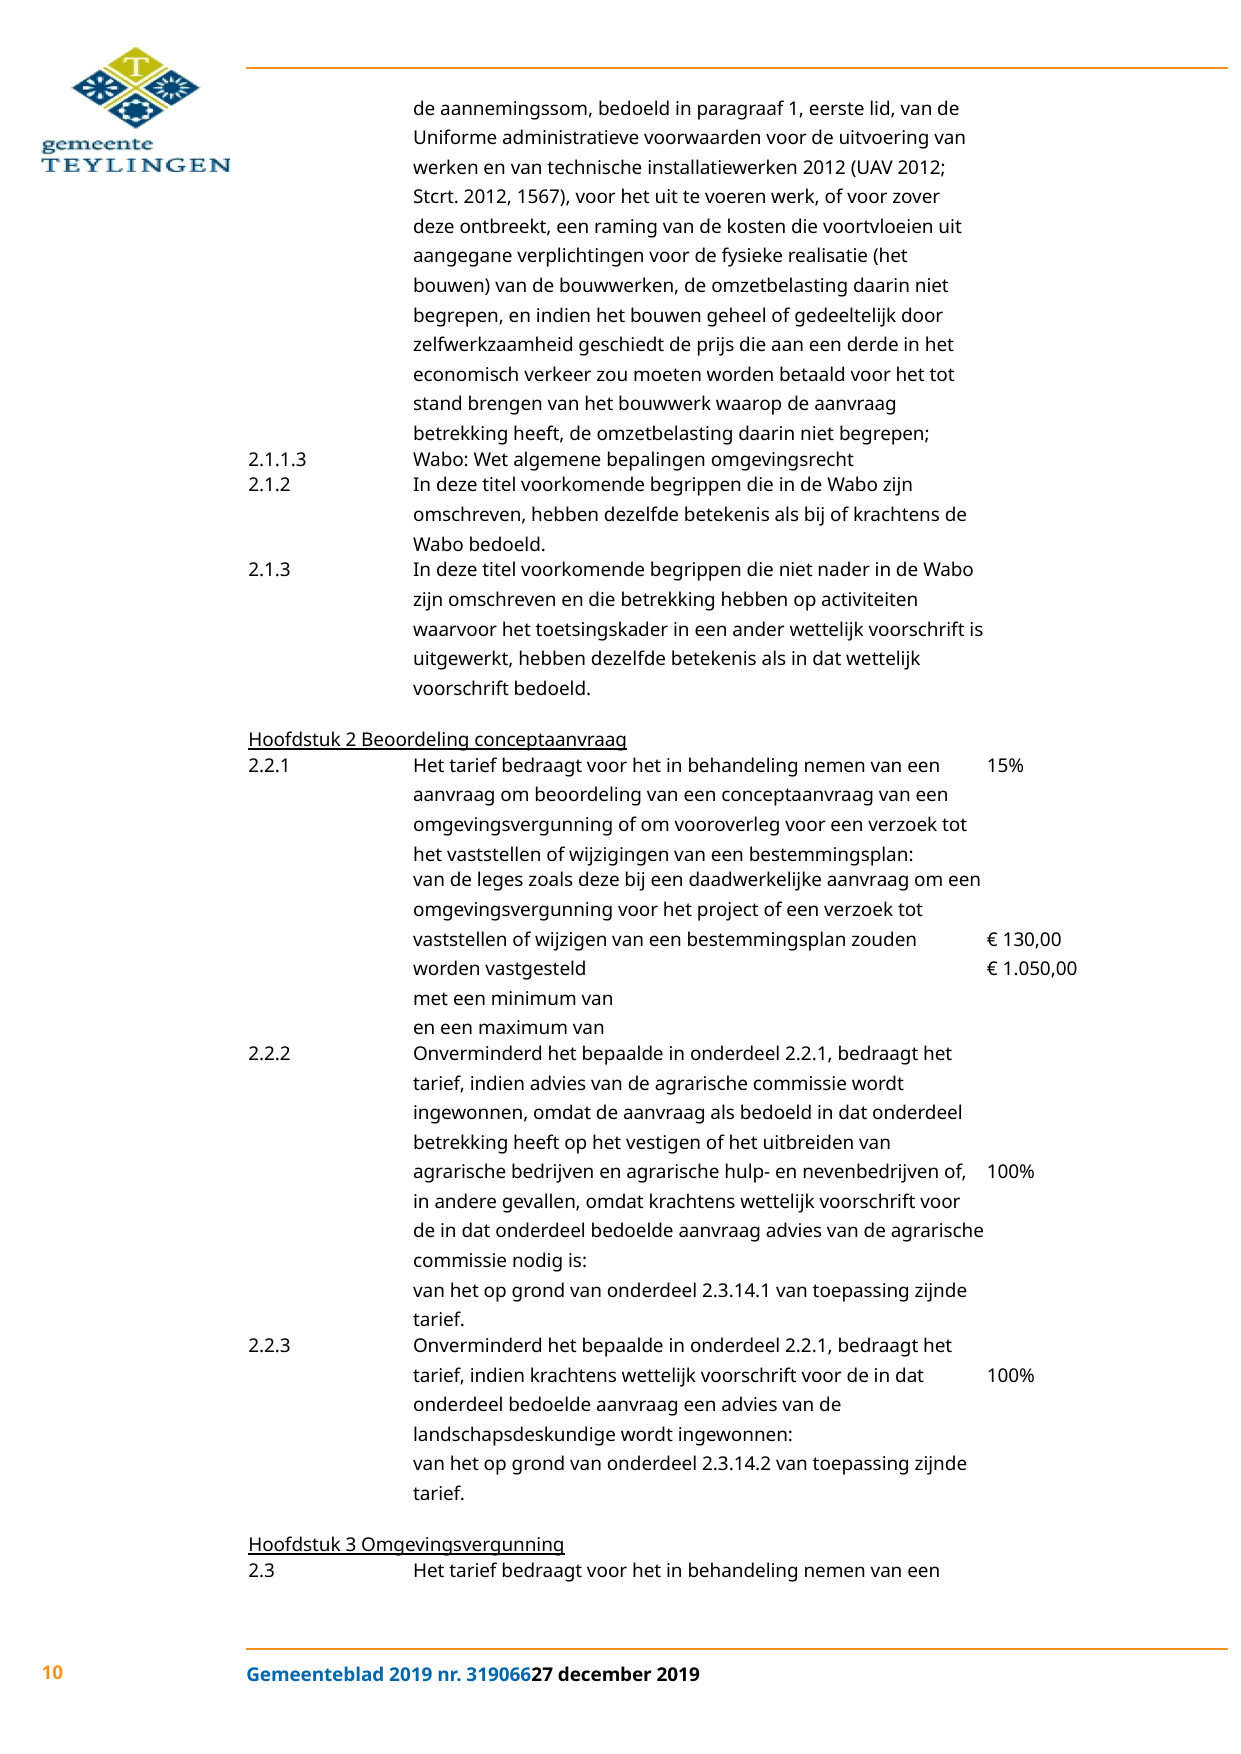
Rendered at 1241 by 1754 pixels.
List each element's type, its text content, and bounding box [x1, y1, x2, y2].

table_cell 100% [987, 1332, 1152, 1506]
table_cell [987, 701, 1152, 726]
table_cell Onverminderd het bepaalde in onderdeel 2.2.1, bedraagt het tarief, indien krachtens wettelijk voorschrift voor de in dat onderdeel bedoelde aanvraag een advies van de landschapsdeskundige wordt ingewonnen: van het op grond van onderdeel 2.3.14.2 van toepassing zijnde tarief. [413, 1332, 987, 1506]
table_cell [987, 557, 1152, 701]
table_cell [987, 472, 1152, 557]
table_cell van de leges zoals deze bij een daadwerkelijke aanvraag om een omgevingsvergunning voor het project of een verzoek tot vaststellen of wijzigen van een bestemmingsplan zouden worden vastgesteld met een minimum van en een maximum van [413, 867, 987, 1040]
table_cell 2.2.1 [248, 752, 413, 867]
table_cell [248, 1506, 413, 1532]
table_cell 2.3 [248, 1557, 413, 1583]
table_cell [987, 95, 1152, 446]
table_cell Hoofdstuk 2 Beoordeling conceptaanvraag [248, 726, 1152, 752]
table_cell Het tarief bedraagt voor het in behandeling nemen van een [413, 1557, 987, 1583]
table_cell € 130,00 € 1.050,00 [987, 867, 1152, 1040]
table_cell 2.2.2 [248, 1040, 413, 1332]
table_cell In deze titel voorkomende begrippen die niet nader in de Wabo zijn omschreven en die betrekking hebben op activiteiten waarvoor het toetsingskader in een ander wettelijk voorschrift is uitgewerkt, hebben dezelfde betekenis als in dat wettelijk voorschrift bedoeld. [413, 557, 987, 701]
table_cell 2.2.3 [248, 1332, 413, 1506]
table_cell 2.1.1.3 [248, 446, 413, 472]
table_cell [413, 1506, 987, 1532]
table_cell [248, 95, 413, 446]
table_cell 2.1.3 [248, 557, 413, 701]
table_cell Wabo: Wet algemene bepalingen omgevingsrecht [413, 446, 987, 472]
table_cell [987, 1557, 1152, 1583]
table_cell de aannemingssom, bedoeld in paragraaf 1, eerste lid, van de Uniforme administratieve voorwaarden voor de uitvoering van werken en van technische installatiewerken 2012 (UAV 2012; Stcrt. 2012, 1567), voor het uit te voeren werk, of voor zover deze ontbreekt, een raming van de kosten die voortvloeien uit aangegane verplichtingen voor de fysieke realisatie (het bouwen) van de bouwwerken, de omzetbelasting daarin niet begrepen, en indien het bouwen geheel of gedeeltelijk door zelfwerkzaamheid geschiedt de prijs die aan een derde in het economisch verkeer zou moeten worden betaald voor het tot stand brengen van het bouwwerk waarop de aanvraag betrekking heeft, de omzetbelasting daarin niet begrepen; [413, 95, 987, 446]
picture [41, 47, 231, 172]
table_cell [987, 1506, 1152, 1532]
table_cell [413, 701, 987, 726]
table_cell 100% [987, 1040, 1152, 1332]
table_cell 15% [987, 752, 1152, 867]
table_cell Het tarief bedraagt voor het in behandeling nemen van een aanvraag om beoordeling van een conceptaanvraag van een omgevingsvergunning of om vooroverleg voor een verzoek tot het vaststellen of wijzigingen van een bestemmingsplan: [413, 752, 987, 867]
table_cell [248, 867, 413, 1040]
table_cell Hoofdstuk 3 Omgevingsvergunning [248, 1532, 1152, 1557]
table_cell In deze titel voorkomende begrippen die in de Wabo zijn omschreven, hebben dezelfde betekenis als bij of krachtens de Wabo bedoeld. [413, 472, 987, 557]
table_cell [987, 446, 1152, 472]
table_cell 2.1.2 [248, 472, 413, 557]
table_cell [248, 701, 413, 726]
table_cell Onverminderd het bepaalde in onderdeel 2.2.1, bedraagt het tarief, indien advies van de agrarische commissie wordt ingewonnen, omdat de aanvraag als bedoeld in dat onderdeel betrekking heeft op het vestigen of het uitbreiden van agrarische bedrijven en agrarische hulp- en nevenbedrijven of, in andere gevallen, omdat krachtens wettelijk voorschrift voor de in dat onderdeel bedoelde aanvraag advies van de agrarische commissie nodig is: van het op grond van onderdeel 2.3.14.1 van toepassing zijnde tarief. [413, 1040, 987, 1332]
